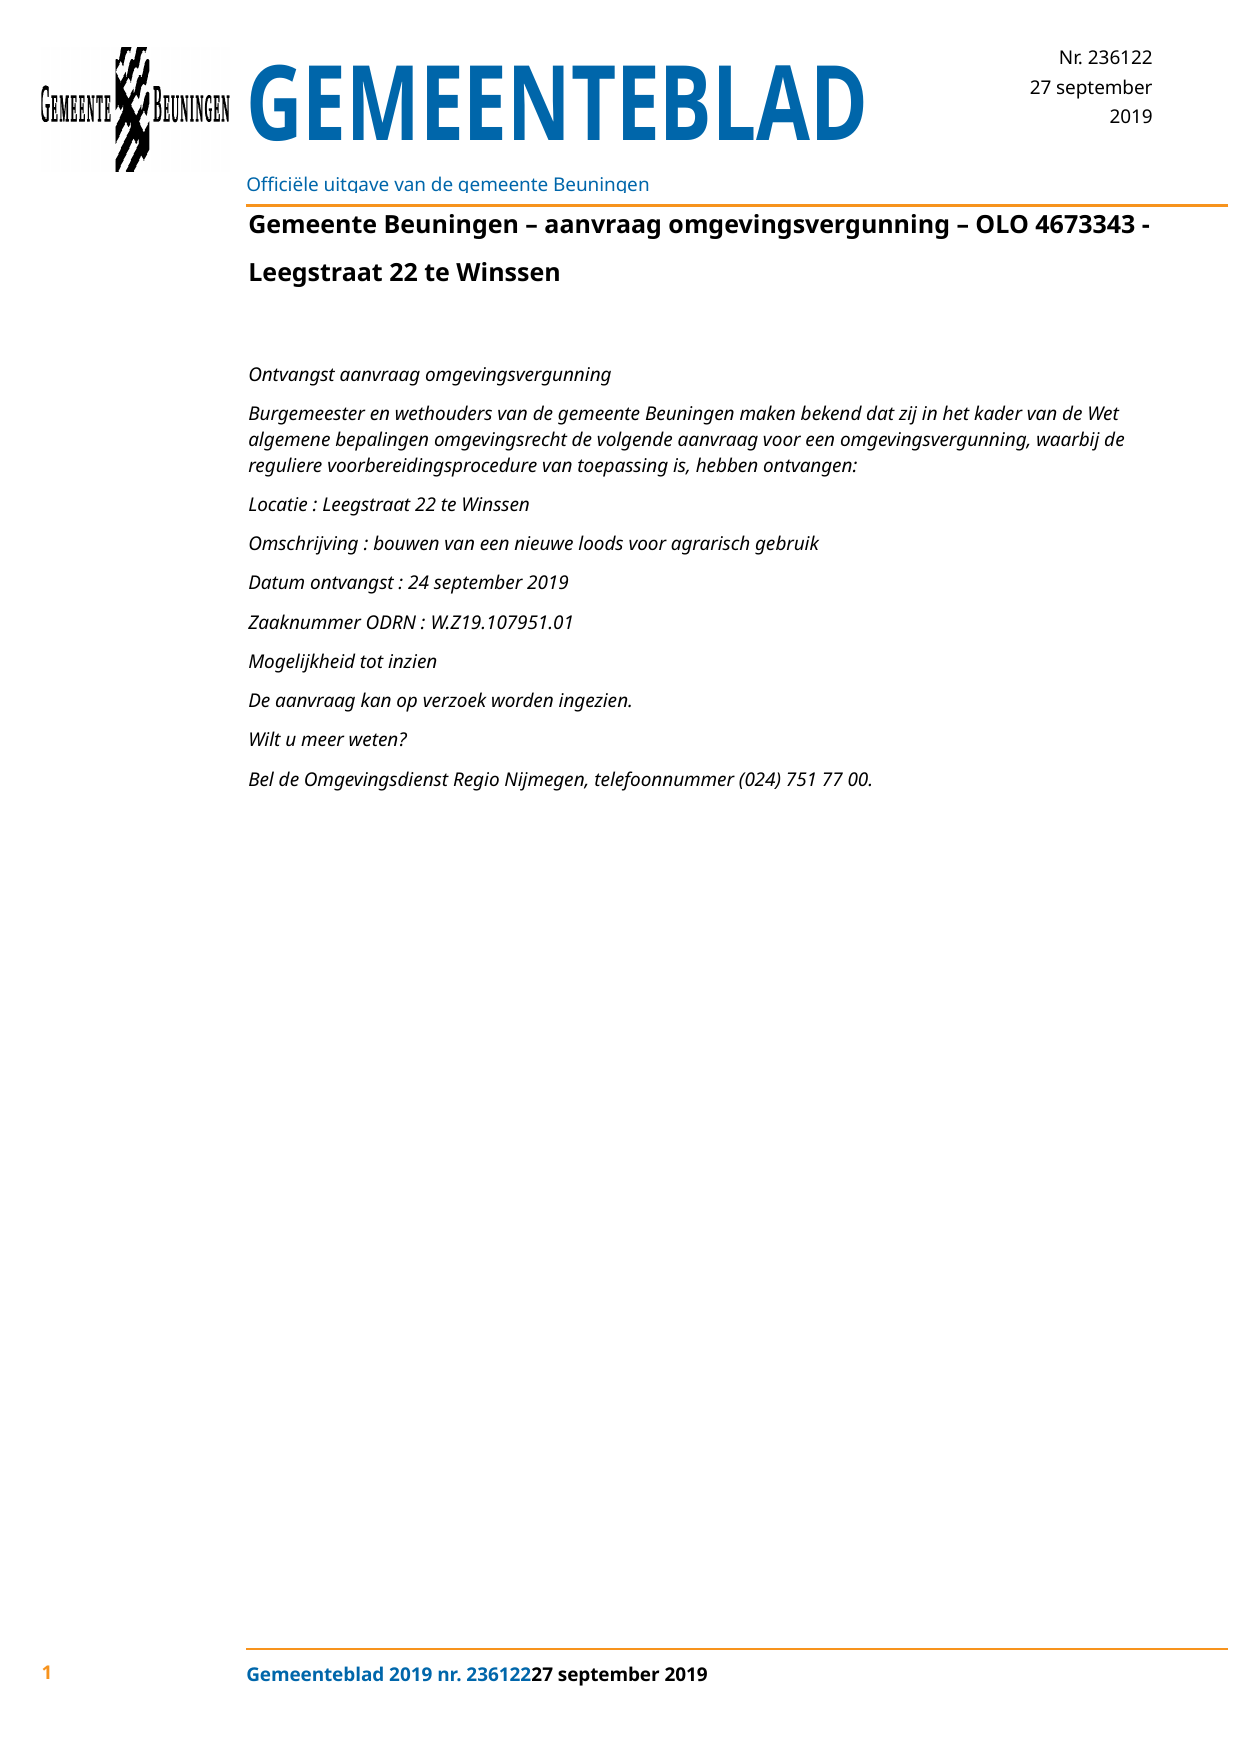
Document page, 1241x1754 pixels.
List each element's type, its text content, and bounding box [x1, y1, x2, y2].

text Omschrijving : bouwen van een nieuwe loods voor agrarisch gebruik [248, 530, 1152, 556]
text Locatie : Leegstraat 22 te Winssen [248, 491, 1152, 517]
text Wilt u meer weten? [248, 727, 1152, 752]
text Ontvangst aanvraag omgevingsvergunning [248, 361, 1152, 387]
text Zaaknummer ODRN : W.Z19.107951.01 [248, 609, 1152, 634]
text Datum ontvangst : 24 september 2019 [248, 569, 1152, 595]
picture [41, 47, 231, 172]
text Mogelijkheid tot inzien [248, 648, 1152, 674]
text Bel de Omgevingsdienst Regio Nijmegen, telefoonnummer (024) 751 77 00. [248, 766, 1152, 792]
text Gemeente Beuningen – aanvraag omgevingsvergunning – OLO 4673343 - Leegstraat 22 te Winssen [248, 207, 1152, 288]
text De aanvraag kan op verzoek worden ingezien. [248, 687, 1152, 713]
text Burgemeester en wethouders van de gemeente Beuningen maken bekend dat zij in het kader van de Wet algemene bepalingen omgevingsrecht de volgende aanvraag voor een omgevingsvergunning, waarbij de reguliere voorbereidingsprocedure van toepassing is, hebben ontvangen: [248, 400, 1152, 477]
